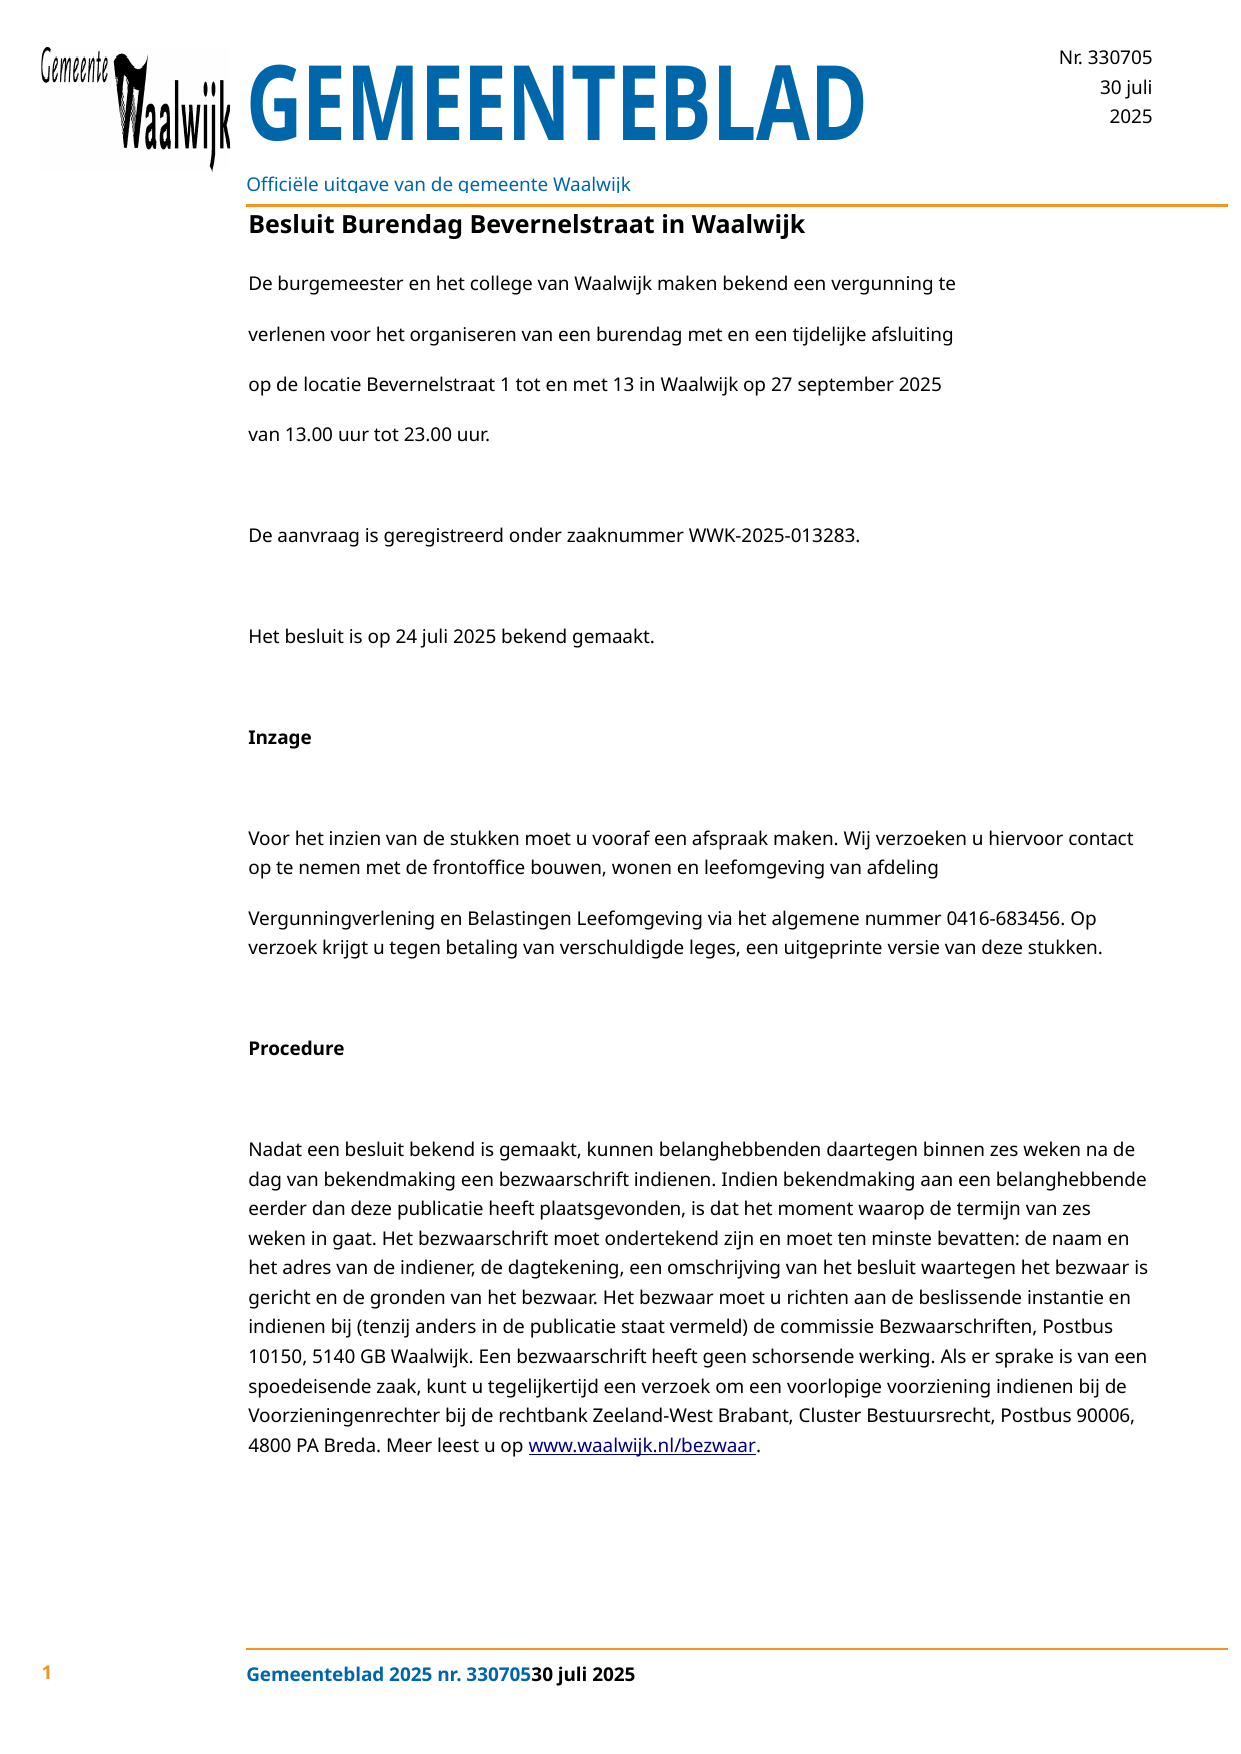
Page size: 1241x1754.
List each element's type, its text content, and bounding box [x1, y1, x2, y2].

text De aanvraag is geregistreerd onder zaaknummer WWK-2025-013283. [248, 522, 1152, 548]
text van 13.00 uur tot 23.00 uur. [248, 422, 1152, 447]
text De burgemeester en het college van Waalwijk maken bekend een vergunning te [248, 270, 1152, 296]
text verlenen voor het organiseren van een burendag met en een tijdelijke afsluiting [248, 321, 1152, 346]
text Besluit Burendag Bevernelstraat in Waalwijk [248, 207, 1152, 241]
text Inzage [248, 724, 1152, 750]
text op de locatie Bevernelstraat 1 tot en met 13 in Waalwijk op 27 september 2025 [248, 371, 1152, 397]
picture [41, 47, 231, 172]
text Vergunningverlening en Belastingen Leefomgeving via het algemene nummer 0416-683456. Op verzoek krijgt u tegen betaling van verschuldigde leges, een uitgeprinte versie van deze stukken. [248, 905, 1152, 960]
text Voor het inzien van de stukken moet u vooraf een afspraak maken. Wij verzoeken u hiervoor contact op te nemen met de frontoffice bouwen, wonen en leefomgeving van afdeling [248, 825, 1152, 880]
text Het besluit is op 24 juli 2025 bekend gemaakt. [248, 623, 1152, 649]
text Procedure [248, 1035, 1152, 1061]
text Nadat een besluit bekend is gemaakt, kunnen belanghebbenden daartegen binnen zes weken na de dag van bekendmaking een bezwaarschrift indienen. Indien bekendmaking aan een belanghebbende eerder dan deze publicatie heeft plaatsgevonden, is dat het moment waarop de termijn van zes weken in gaat. Het bezwaarschrift moet ondertekend zijn en moet ten minste bevatten: de naam en het adres van de indiener, de dagtekening, een omschrijving van het besluit waartegen het bezwaar is gericht en de gronden van het bezwaar. Het bezwaar moet u richten aan de beslissende instantie en indienen bij (tenzij anders in de publicatie staat vermeld) de commissie Bezwaarschriften, Postbus 10150, 5140 GB Waalwijk. Een bezwaarschrift heeft geen schorsende werking. Als er sprake is van een spoedeisende zaak, kunt u tegelijkertijd een verzoek om een voorlopige voorziening indienen bij de Voorzieningenrechter bij de rechtbank Zeeland-West Brabant, Cluster Bestuursrecht, Postbus 90006, 4800 PA Breda. Meer leest u op www.waalwijk.nl/bezwaar. [248, 1136, 1152, 1458]
